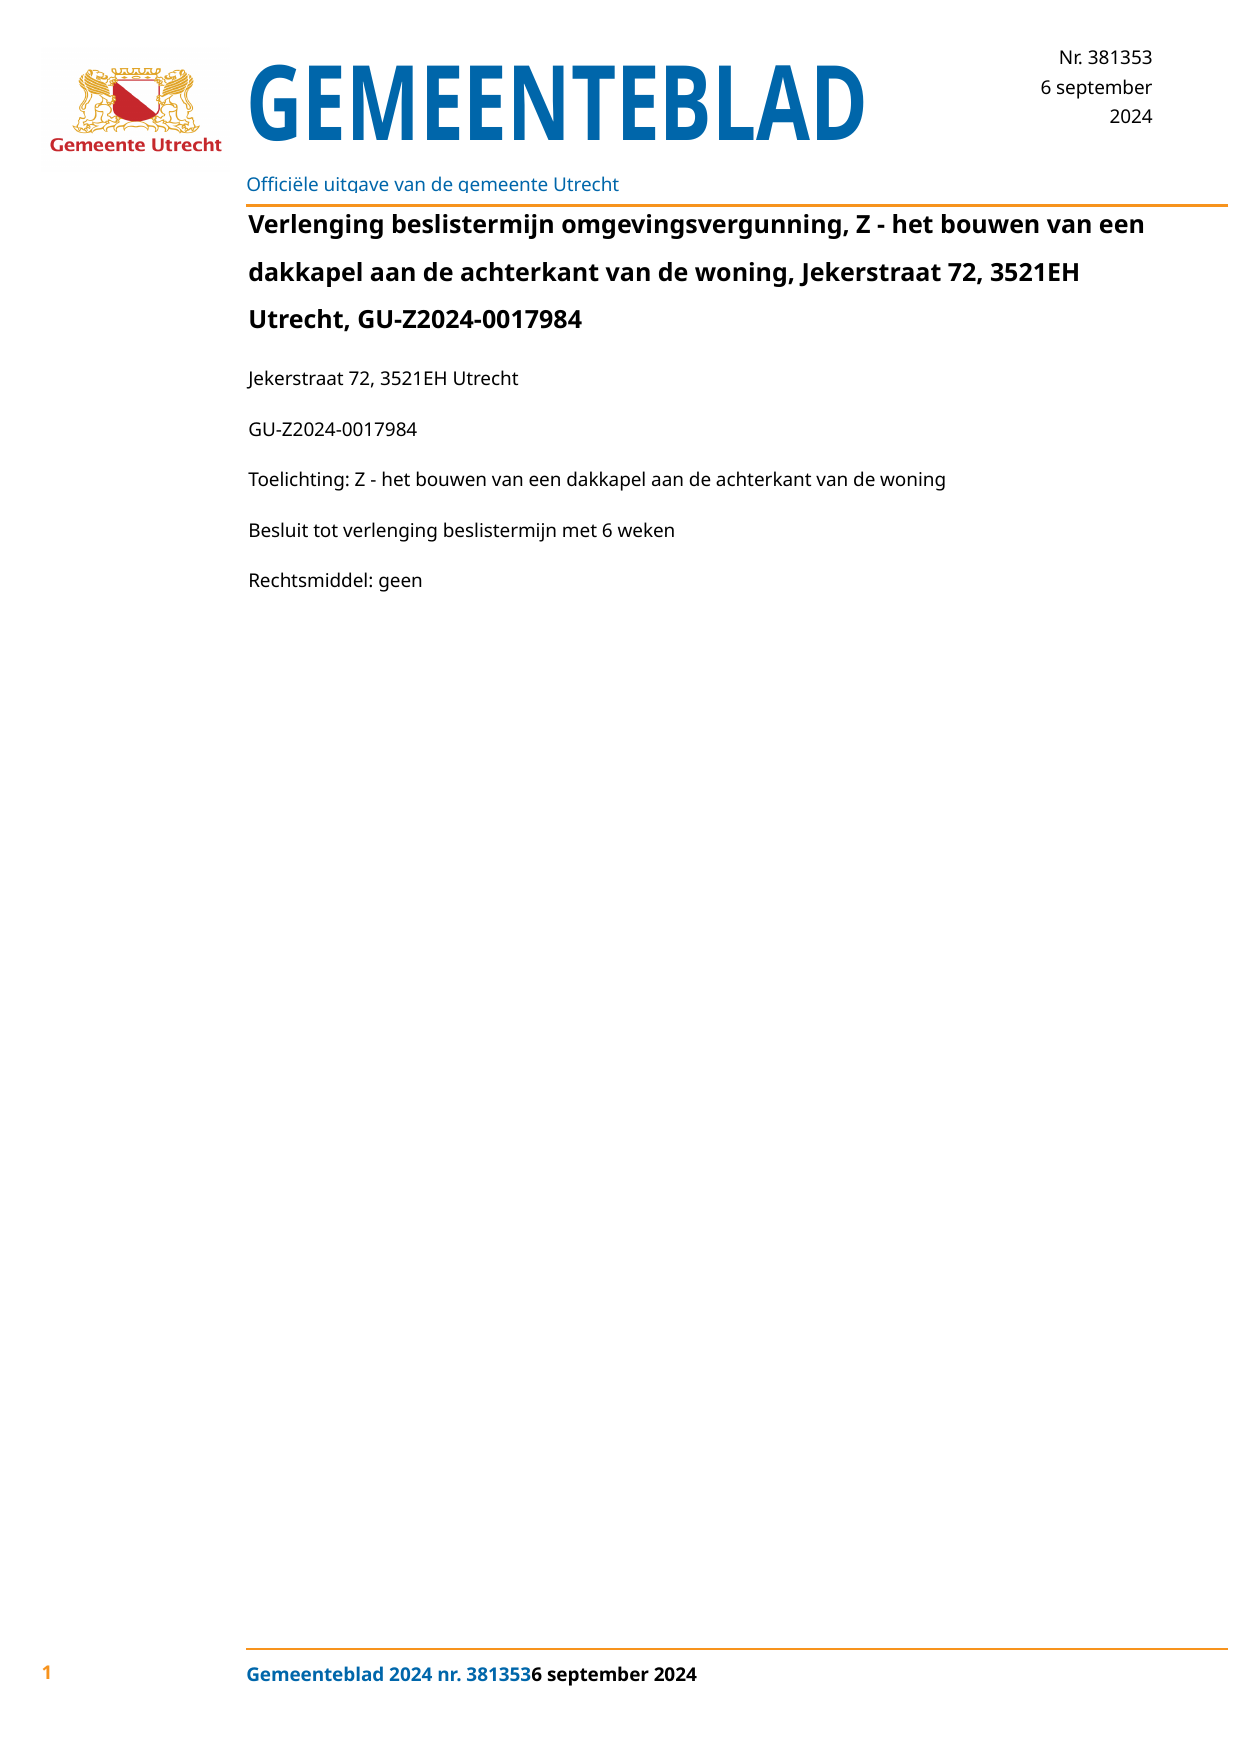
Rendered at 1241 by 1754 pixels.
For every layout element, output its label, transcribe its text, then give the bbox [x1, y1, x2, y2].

text Verlenging beslistermijn omgevingsvergunning, Z - het bouwen van een dakkapel aan de achterkant van de woning, Jekerstraat 72, 3521EH Utrecht, GU-Z2024-0017984 [248, 207, 1152, 336]
text GU-Z2024-0017984 [248, 416, 1152, 442]
text Besluit tot verlenging beslistermijn met 6 weken [248, 517, 1152, 542]
picture [41, 47, 231, 172]
text Rechtsmiddel: geen [248, 567, 1152, 593]
text Jekerstraat 72, 3521EH Utrecht [248, 366, 1152, 391]
text Toelichting: Z - het bouwen van een dakkapel aan de achterkant van de woning [248, 466, 1152, 492]
